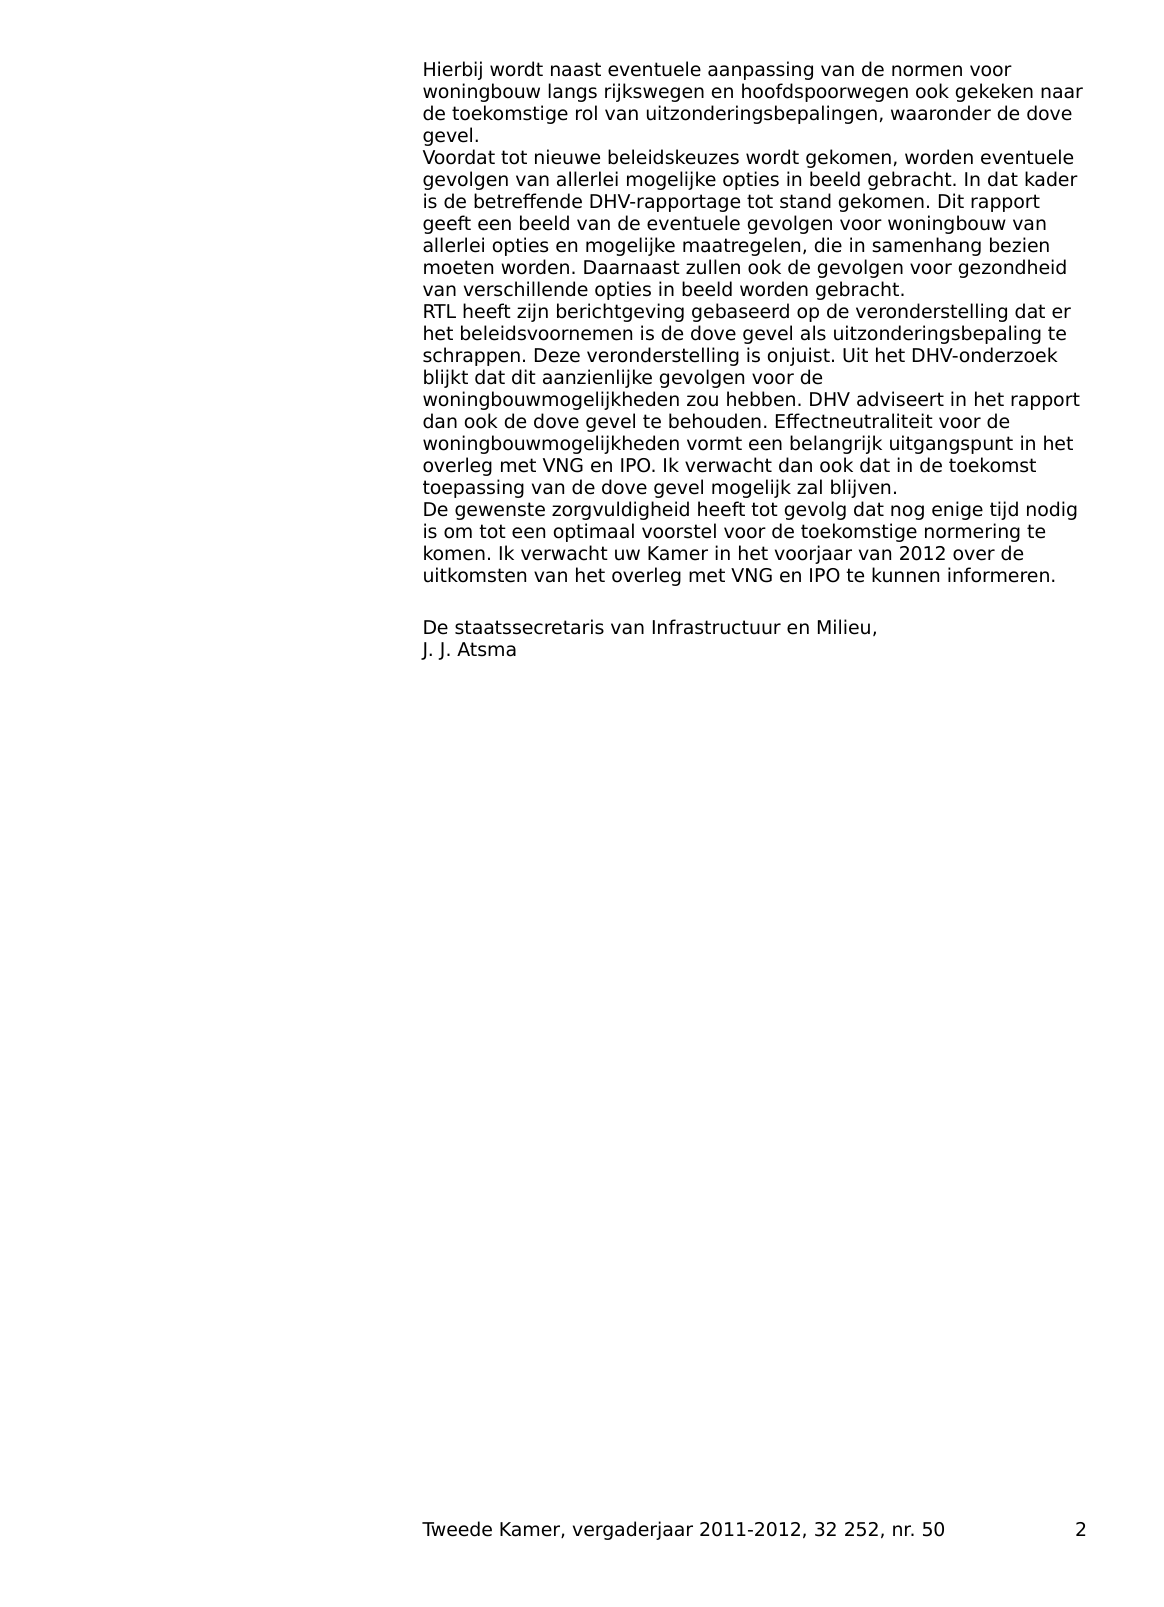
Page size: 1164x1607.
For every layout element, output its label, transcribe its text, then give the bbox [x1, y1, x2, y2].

text RTL heeft zijn berichtgeving gebaseerd op de veronderstelling dat er het beleidsvoornemen is de dove gevel als uitzonderingsbepaling te schrappen. Deze veronderstelling is onjuist. Uit het DHV-onderzoek blijkt dat dit aanzienlijke gevolgen voor de woningbouwmogelijkheden zou hebben. DHV adviseert in het rapport dan ook de dove gevel te behouden. Effectneutraliteit voor de woningbouwmogelijkheden vormt een belangrijk uitgangspunt in het overleg met VNG en IPO. Ik verwacht dan ook dat in de toekomst toepassing van de dove gevel mogelijk zal blijven. [422, 301, 1087, 499]
text Hierbij wordt naast eventuele aanpassing van de normen voor woningbouw langs rijkswegen en hoofdspoorwegen ook gekeken naar de toekomstige rol van uitzonderingsbepalingen, waaronder de dove gevel. [422, 59, 1087, 147]
text Voordat tot nieuwe beleidskeuzes wordt gekomen, worden eventuele gevolgen van allerlei mogelijke opties in beeld gebracht. In dat kader is de betreffende DHV-rapportage tot stand gekomen. Dit rapport geeft een beeld van de eventuele gevolgen voor woningbouw van allerlei opties en mogelijke maatregelen, die in samenhang bezien moeten worden. Daarnaast zullen ook de gevolgen voor gezondheid van verschillende opties in beeld worden gebracht. [422, 147, 1087, 301]
text De staatssecretaris van Infrastructuur en Milieu, J. J. Atsma [422, 617, 1087, 661]
text De gewenste zorgvuldigheid heeft tot gevolg dat nog enige tijd nodig is om tot een optimaal voorstel voor de toekomstige normering te komen. Ik verwacht uw Kamer in het voorjaar van 2012 over de uitkomsten van het overleg met VNG en IPO te kunnen informeren. [422, 499, 1087, 587]
